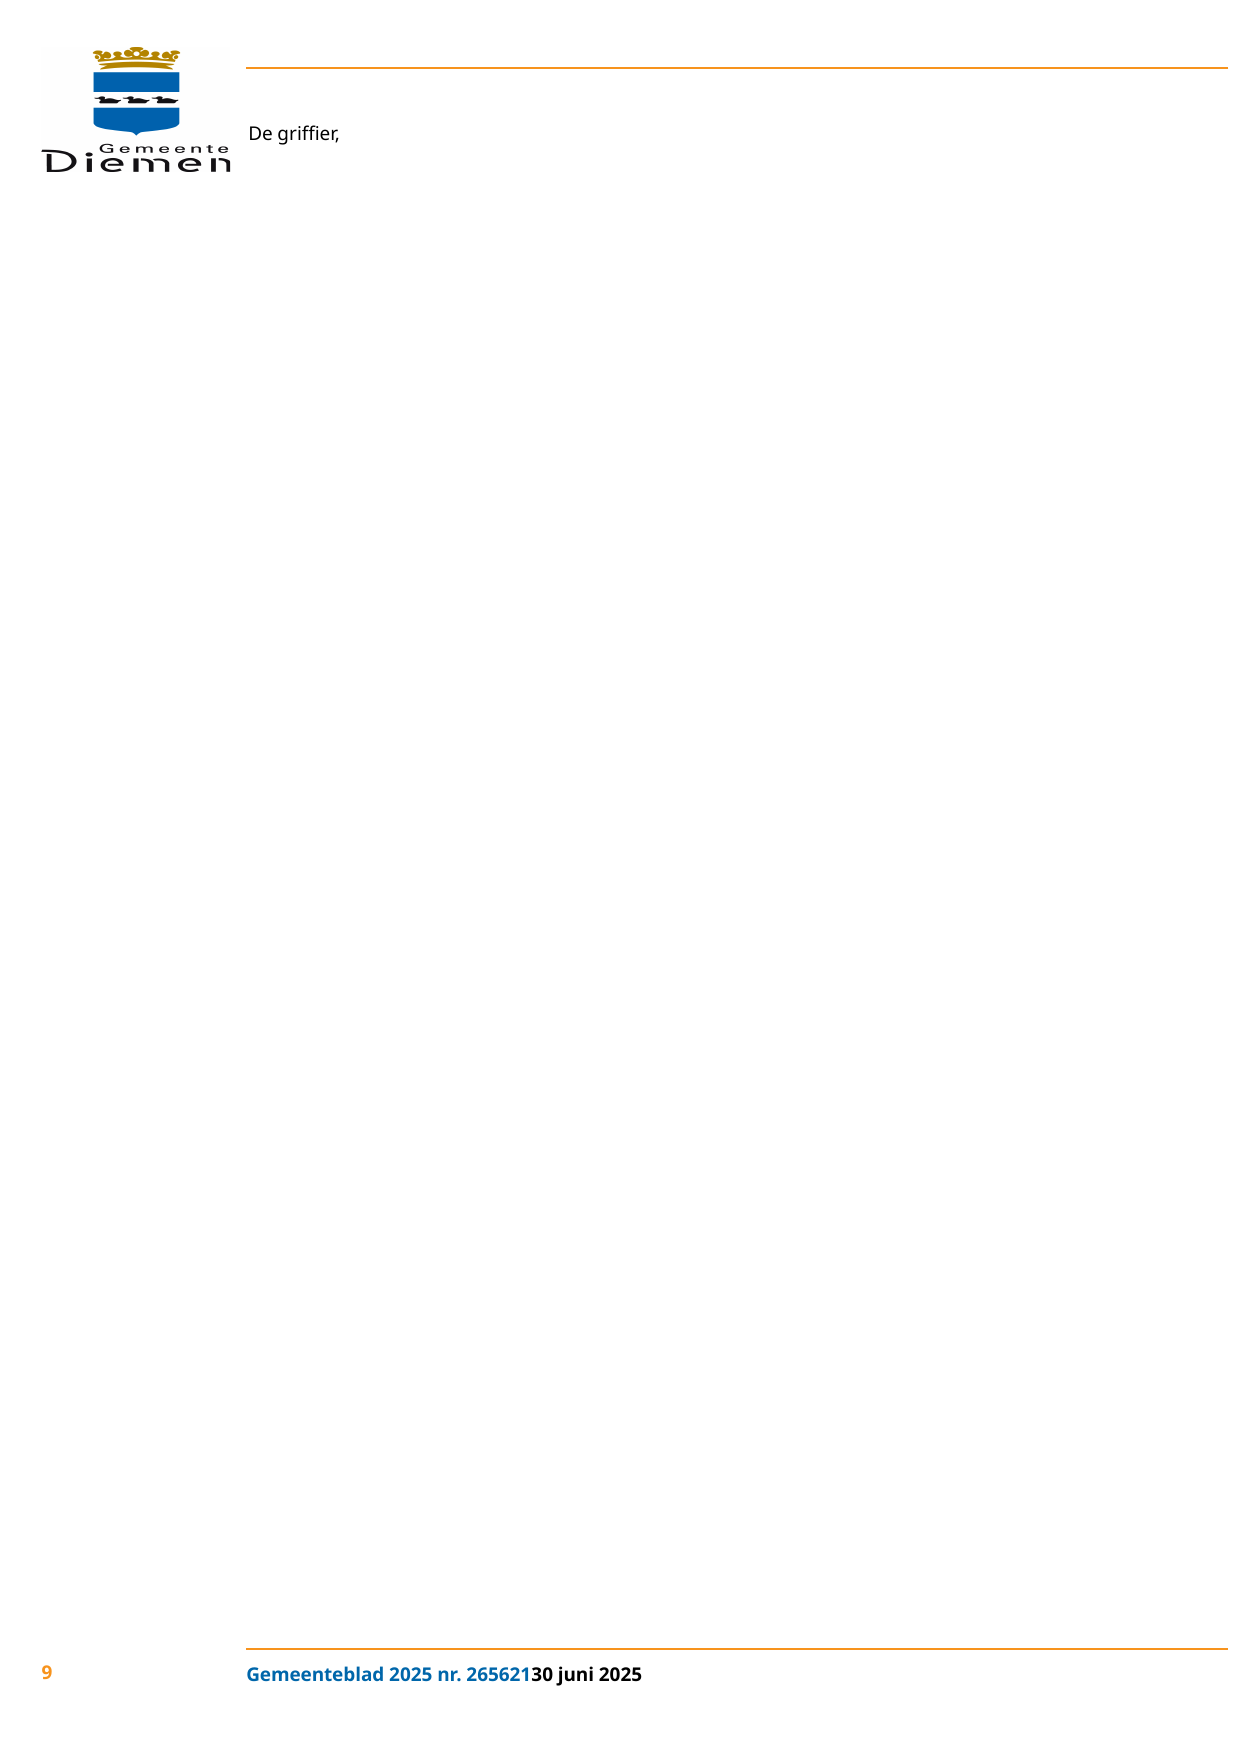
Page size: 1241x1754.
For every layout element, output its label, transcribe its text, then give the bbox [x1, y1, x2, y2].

text De griffier, [248, 121, 1152, 146]
picture [41, 47, 231, 172]
